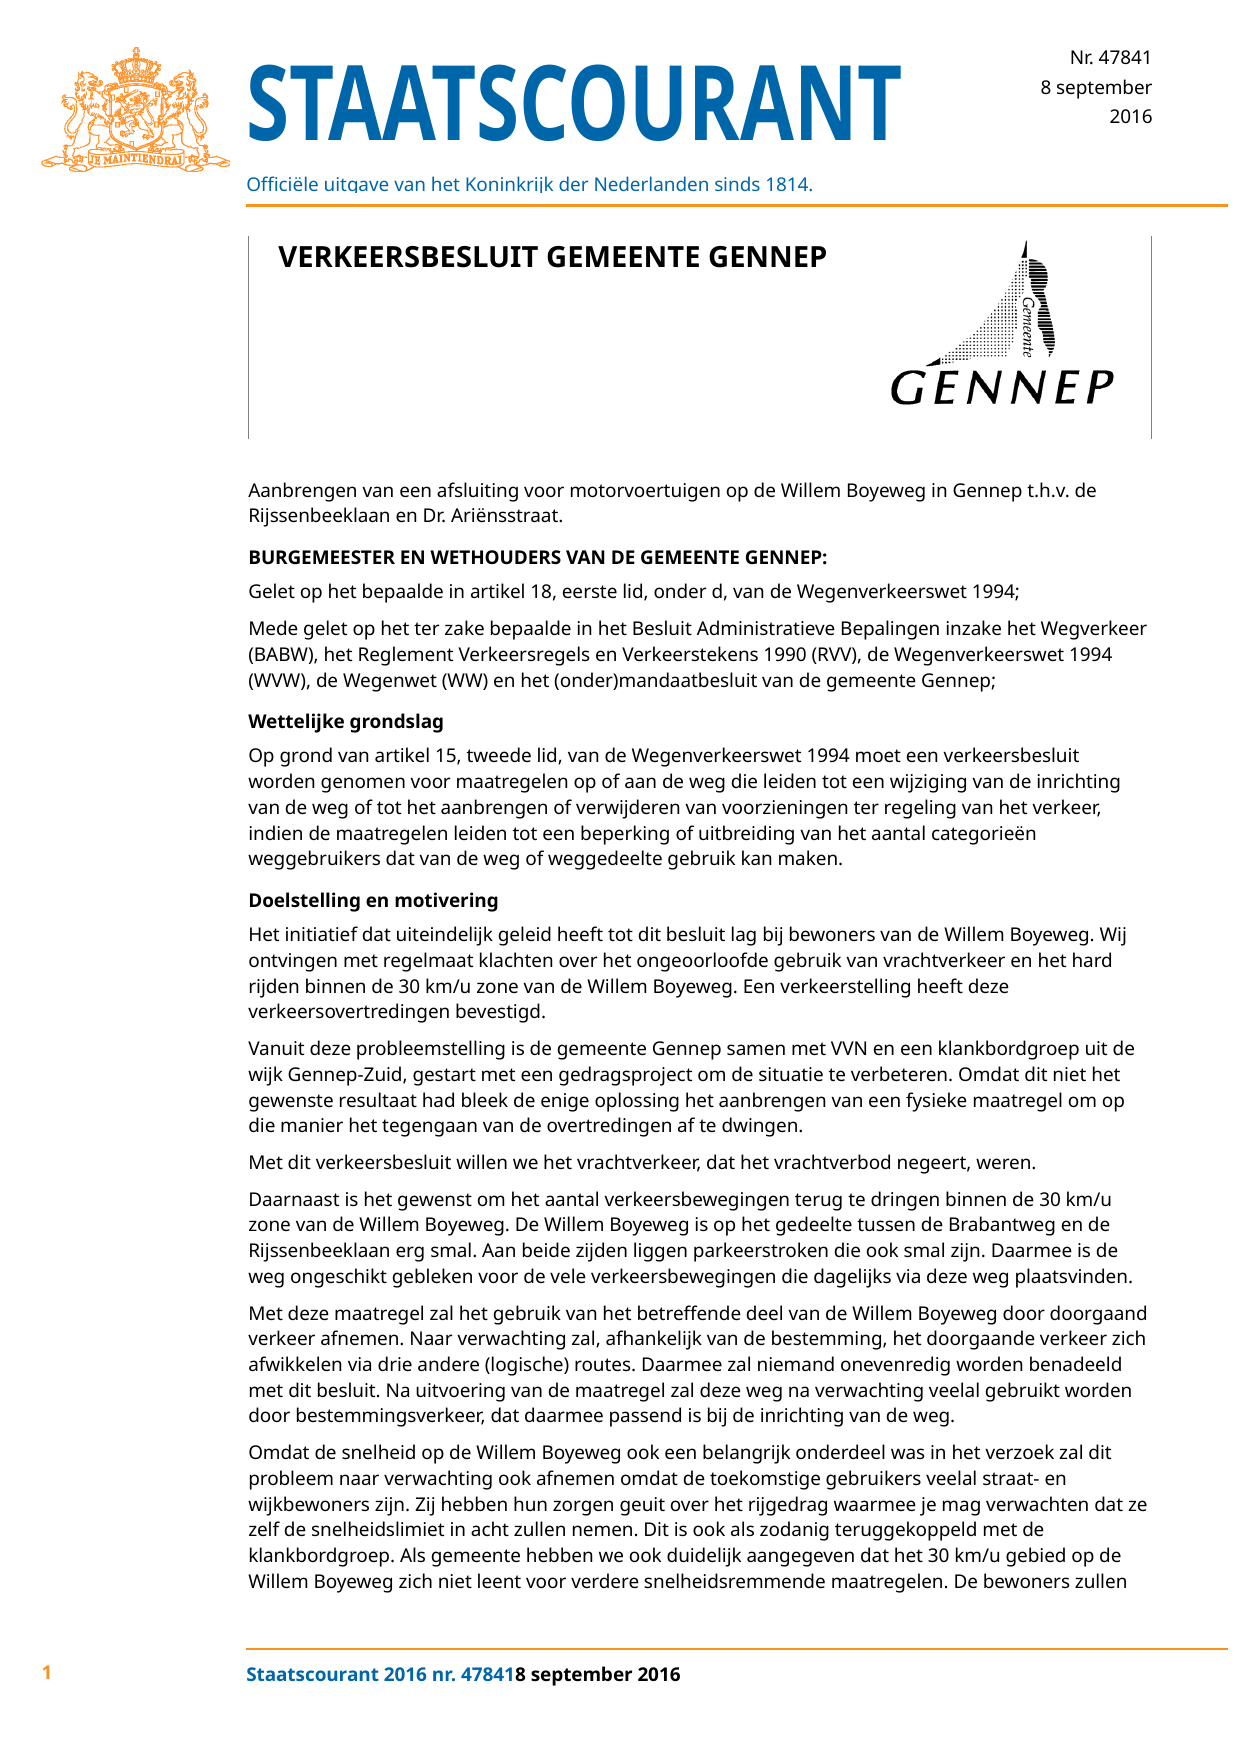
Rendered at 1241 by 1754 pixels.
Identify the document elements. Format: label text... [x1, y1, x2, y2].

text Omdat de snelheid op de Willem Boyeweg ook een belangrijk onderdeel was in het verzoek zal dit probleem naar verwachting ook afnemen omdat de toekomstige gebruikers veelal straat- en wijkbewoners zijn. Zij hebben hun zorgen geuit over het rijgedrag waarmee je mag verwachten dat ze zelf de snelheidslimiet in acht zullen nemen. Dit is ook als zodanig teruggekoppeld met de klankbordgroep. Als gemeente hebben we ook duidelijk aangegeven dat het 30 km/u gebied op de Willem Boyeweg zich niet leent voor verdere snelheidsremmende maatregelen. De bewoners zullen [248, 1439, 1152, 1594]
table_header VERKEERSBESLUIT GEMEENTE GENNEP [249, 236, 850, 439]
text Doelstelling en motivering [248, 887, 1152, 913]
text Daarnaast is het gewenst om het aantal verkeersbewegingen terug te dringen binnen de 30 km/u zone van de Willem Boyeweg. De Willem Boyeweg is op het gedeelte tussen de Brabantweg en de Rijssenbeeklaan erg smal. Aan beide zijden liggen parkeerstroken die ook smal zijn. Daarmee is de weg ongeschikt gebleken voor de vele verkeersbewegingen die dagelijks via deze weg plaatsvinden. [248, 1186, 1152, 1289]
text Het initiatief dat uiteindelijk geleid heeft tot dit besluit lag bij bewoners van de Willem Boyeweg. Wij ontvingen met regelmaat klachten over het ongeoorloofde gebruik van vrachtverkeer en het hard rijden binnen de 30 km/u zone van de Willem Boyeweg. Een verkeerstelling heeft deze verkeersovertredingen bevestigd. [248, 922, 1152, 1024]
text Gelet op het bepaalde in artikel 18, eerste lid, onder d, van de Wegenverkeerswet 1994; [248, 579, 1152, 604]
table_header [850, 414, 1151, 439]
table_header [850, 236, 883, 413]
picture [41, 47, 231, 172]
text Aanbrengen van een afsluiting voor motorvoertuigen op de Willem Boyeweg in Gennep t.h.v. de Rijssenbeeklaan en Dr. Ariënsstraat. [248, 477, 1152, 528]
text Mede gelet op het ter zake bepaalde in het Besluit Administratieve Bepalingen inzake het Wegverkeer (BABW), het Reglement Verkeersregels en Verkeerstekens 1990 (RVV), de Wegenverkeerswet 1994 (WVW), de Wegenwet (WW) en het (onder)mandaatbesluit van de gemeente Gennep; [248, 615, 1152, 692]
text Met dit verkeersbesluit willen we het vrachtverkeer, dat het vrachtverbod negeert, weren. [248, 1149, 1152, 1175]
text Vanuit deze probleemstelling is de gemeente Gennep samen met VVN en een klankbordgroep uit de wijk Gennep-Zuid, gestart met een gedragsproject om de situatie te verbeteren. Omdat dit niet het gewenste resultaat had bleek de enige oplossing het aanbrengen van een fysieke maatregel om op die manier het tegengaan van de overtredingen af te dwingen. [248, 1035, 1152, 1138]
text Wettelijke grondslag [248, 709, 1152, 734]
picture [883, 236, 1118, 414]
table_header [1118, 236, 1151, 413]
text Op grond van artikel 15, tweede lid, van de Wegenverkeerswet 1994 moet een verkeersbesluit worden genomen voor maatregelen op of aan de weg die leiden tot een wijziging van de inrichting van de weg of tot het aanbrengen of verwijderen van voorzieningen ter regeling van het verkeer, indien de maatregelen leiden tot een beperking of uitbreiding van het aantal categorieën weggebruikers dat van de weg of weggedeelte gebruik kan maken. [248, 743, 1152, 871]
text BURGEMEESTER EN WETHOUDERS VAN DE GEMEENTE GENNEP: [248, 544, 1152, 570]
text Met deze maatregel zal het gebruik van het betreffende deel van de Willem Boyeweg door doorgaand verkeer afnemen. Naar verwachting zal, afhankelijk van de bestemming, het doorgaande verkeer zich afwikkelen via drie andere (logische) routes. Daarmee zal niemand onevenredig worden benadeeld met dit besluit. Na uitvoering van de maatregel zal deze weg na verwachting veelal gebruikt worden door bestemmingsverkeer, dat daarmee passend is bij de inrichting van de weg. [248, 1300, 1152, 1428]
